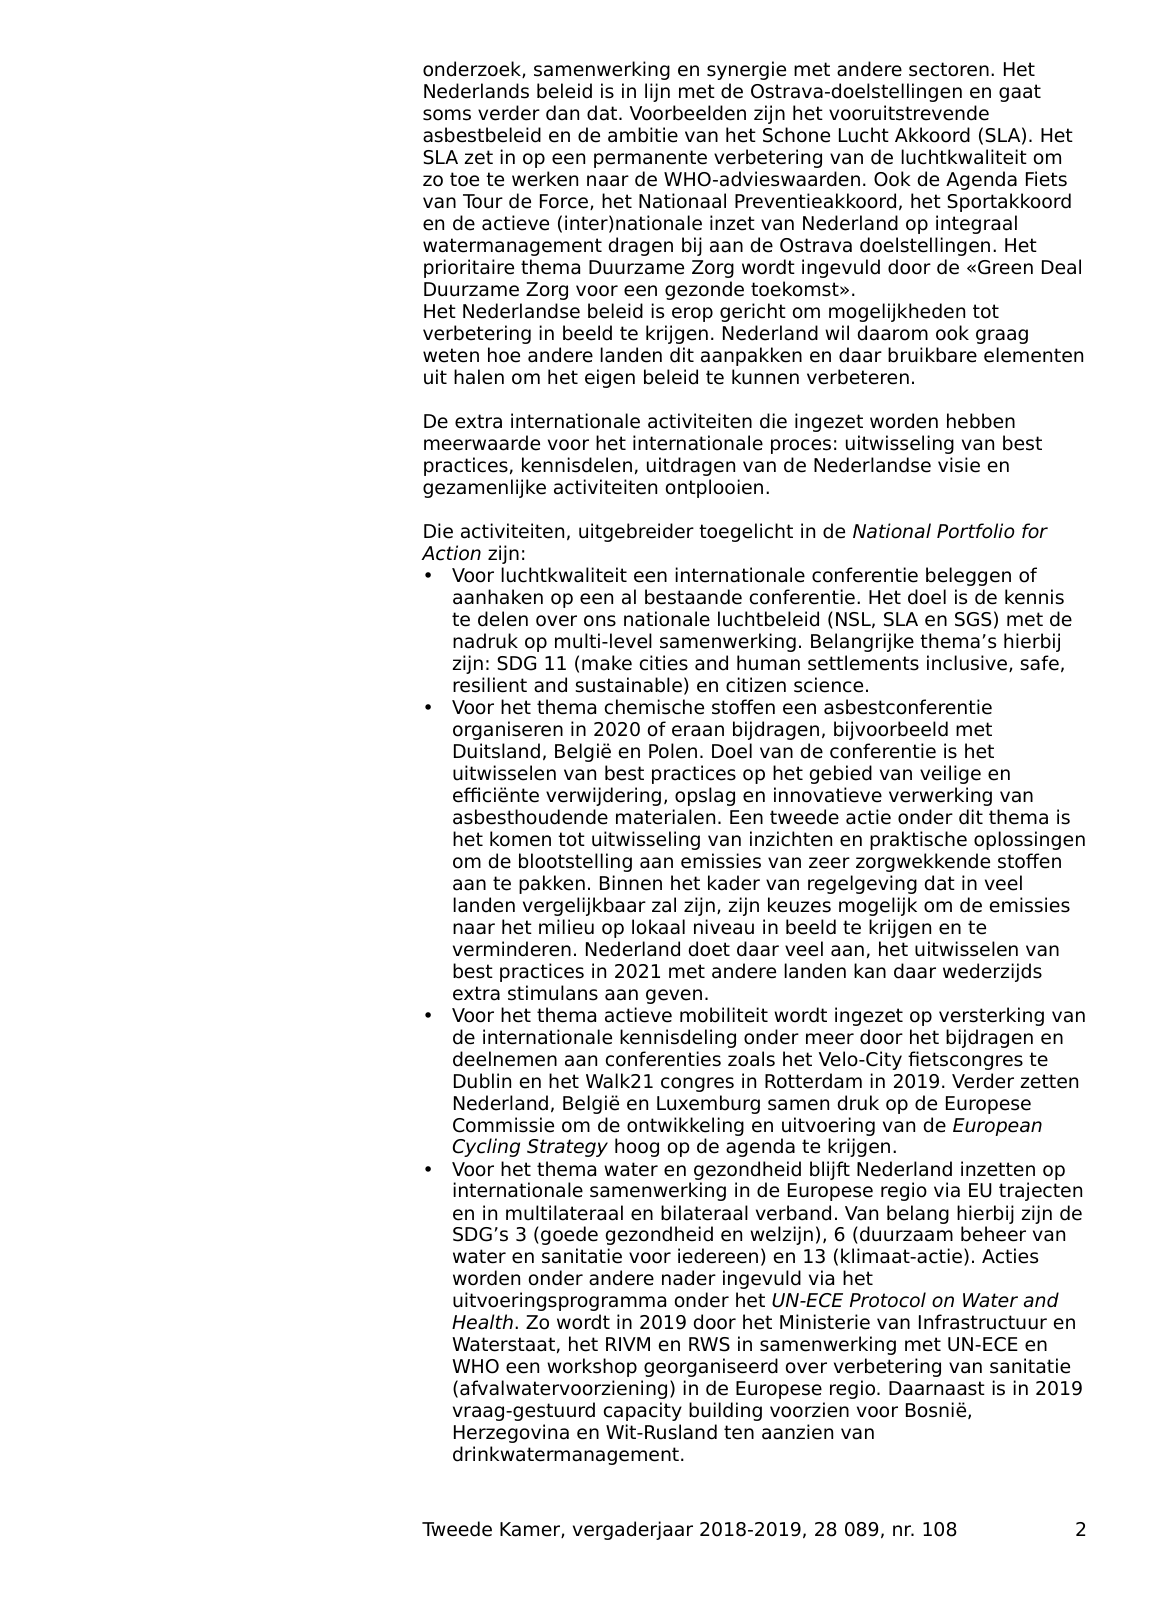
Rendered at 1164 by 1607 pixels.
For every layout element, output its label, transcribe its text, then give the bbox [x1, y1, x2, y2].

text De extra internationale activiteiten die ingezet worden hebben meerwaarde voor het internationale proces: uitwisseling van best practices, kennisdelen, uitdragen van de Nederlandse visie en gezamenlijke activiteiten ontplooien. [422, 411, 1087, 499]
text • Voor luchtkwaliteit een internationale conferentie beleggen of aanhaken op een al bestaande conferentie. Het doel is de kennis te delen over ons nationale luchtbeleid (NSL, SLA en SGS) met de nadruk op multi-level samenwerking. Belangrijke thema’s hierbij zijn: SDG 11 (make cities and human settlements inclusive, safe, resilient and sustainable) en citizen science. [422, 565, 1087, 697]
text onderzoek, samenwerking en synergie met andere sectoren. Het Nederlands beleid is in lijn met de Ostrava-doelstellingen en gaat soms verder dan dat. Voorbeelden zijn het vooruitstrevende asbestbeleid en de ambitie van het Schone Lucht Akkoord (SLA). Het SLA zet in op een permanente verbetering van de luchtkwaliteit om zo toe te werken naar de WHO-advieswaarden. Ook de Agenda Fiets van Tour de Force, het Nationaal Preventieakkoord, het Sportakkoord en de actieve (inter)nationale inzet van Nederland op integraal watermanagement dragen bij aan de Ostrava doelstellingen. Het prioritaire thema Duurzame Zorg wordt ingevuld door de «Green Deal Duurzame Zorg voor een gezonde toekomst». [422, 59, 1087, 301]
text • Voor het thema water en gezondheid blijft Nederland inzetten op internationale samenwerking in de Europese regio via EU trajecten en in multilateraal en bilateraal verband. Van belang hierbij zijn de SDG’s 3 (goede gezondheid en welzijn), 6 (duurzaam beheer van water en sanitatie voor iedereen) en 13 (klimaat-actie). Acties worden onder andere nader ingevuld via het uitvoeringsprogramma onder het UN-ECE Protocol on Water and Health. Zo wordt in 2019 door het Ministerie van Infrastructuur en Waterstaat, het RIVM en RWS in samenwerking met UN-ECE en WHO een workshop georganiseerd over verbetering van sanitatie (afvalwatervoorziening) in de Europese regio. Daarnaast is in 2019 vraag-gestuurd capacity building voorzien voor Bosnië, Herzegovina en Wit-Rusland ten aanzien van drinkwatermanagement. [422, 1158, 1087, 1466]
text • Voor het thema chemische stoffen een asbestconferentie organiseren in 2020 of eraan bijdragen, bijvoorbeeld met Duitsland, België en Polen. Doel van de conferentie is het uitwisselen van best practices op het gebied van veilige en efficiënte verwijdering, opslag en innovatieve verwerking van asbesthoudende materialen. Een tweede actie onder dit thema is het komen tot uitwisseling van inzichten en praktische oplossingen om de blootstelling aan emissies van zeer zorgwekkende stoffen aan te pakken. Binnen het kader van regelgeving dat in veel landen vergelijkbaar zal zijn, zijn keuzes mogelijk om de emissies naar het milieu op lokaal niveau in beeld te krijgen en te verminderen. Nederland doet daar veel aan, het uitwisselen van best practices in 2021 met andere landen kan daar wederzijds extra stimulans aan geven. [422, 697, 1087, 1004]
text Die activiteiten, uitgebreider toegelicht in de National Portfolio for Action zijn: [422, 521, 1087, 565]
text • Voor het thema actieve mobiliteit wordt ingezet op versterking van de internationale kennisdeling onder meer door het bijdragen en deelnemen aan conferenties zoals het Velo-City fietscongres te Dublin en het Walk21 congres in Rotterdam in 2019. Verder zetten Nederland, België en Luxemburg samen druk op de Europese Commissie om de ontwikkeling en uitvoering van de European Cycling Strategy hoog op de agenda te krijgen. [422, 1004, 1087, 1158]
text Het Nederlandse beleid is erop gericht om mogelijkheden tot verbetering in beeld te krijgen. Nederland wil daarom ook graag weten hoe andere landen dit aanpakken en daar bruikbare elementen uit halen om het eigen beleid te kunnen verbeteren. [422, 301, 1087, 389]
